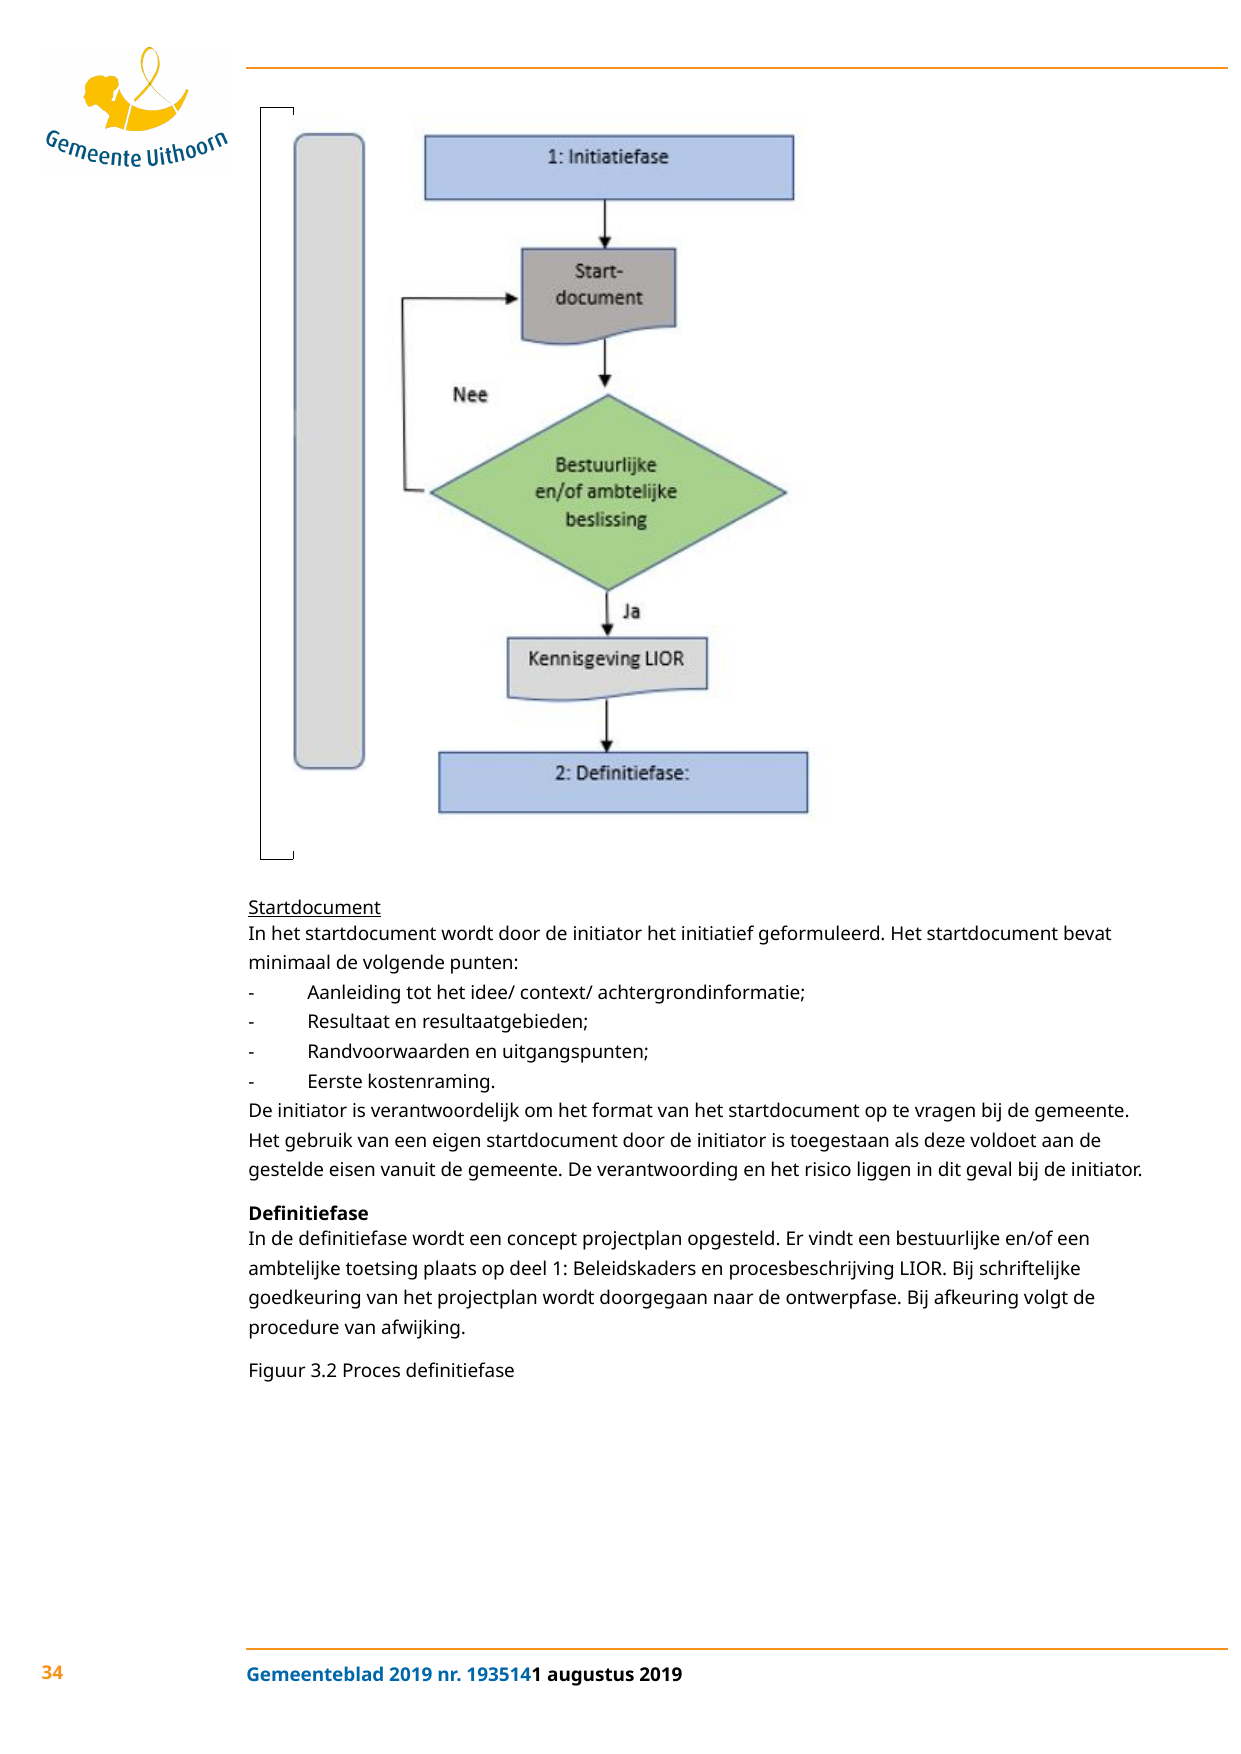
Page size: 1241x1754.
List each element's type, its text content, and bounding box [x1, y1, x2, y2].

text Figuur 3.2 Proces definitiefase [248, 1357, 1152, 1383]
list Randvoorwaarden en uitgangspunten; [248, 1038, 1152, 1064]
list Eerste kostenraming. [248, 1068, 1152, 1093]
picture [41, 47, 231, 172]
text De initiator is verantwoordelijk om het format van het startdocument op te vragen bij de gemeente. Het gebruik van een eigen startdocument door de initiator is toegestaan als deze voldoet aan de gestelde eisen vanuit de gemeente. De verantwoording en het risico liggen in dit geval bij de initiator. [248, 1097, 1152, 1182]
text In het startdocument wordt door de initiator het initiatief geformuleerd. Het startdocument bevat minimaal de volgende punten: [248, 920, 1152, 975]
text Startdocument [248, 894, 1152, 920]
picture [268, 115, 860, 851]
list Resultaat en resultaatgebieden; [248, 1009, 1152, 1034]
text In de definitiefase wordt een concept projectplan opgesteld. Er vindt een bestuurlijke en/of een ambtelijke toetsing plaats op deel 1: Beleidskaders en procesbeschrijving LIOR. Bij schriftelijke goedkeuring van het projectplan wordt doorgegaan naar de ontwerpfase. Bij afkeuring volgt de procedure van afwijking. [248, 1225, 1152, 1340]
list Aanleiding tot het idee/ context/ achtergrondinformatie; [248, 979, 1152, 1005]
text Definitiefase [248, 1200, 1152, 1225]
